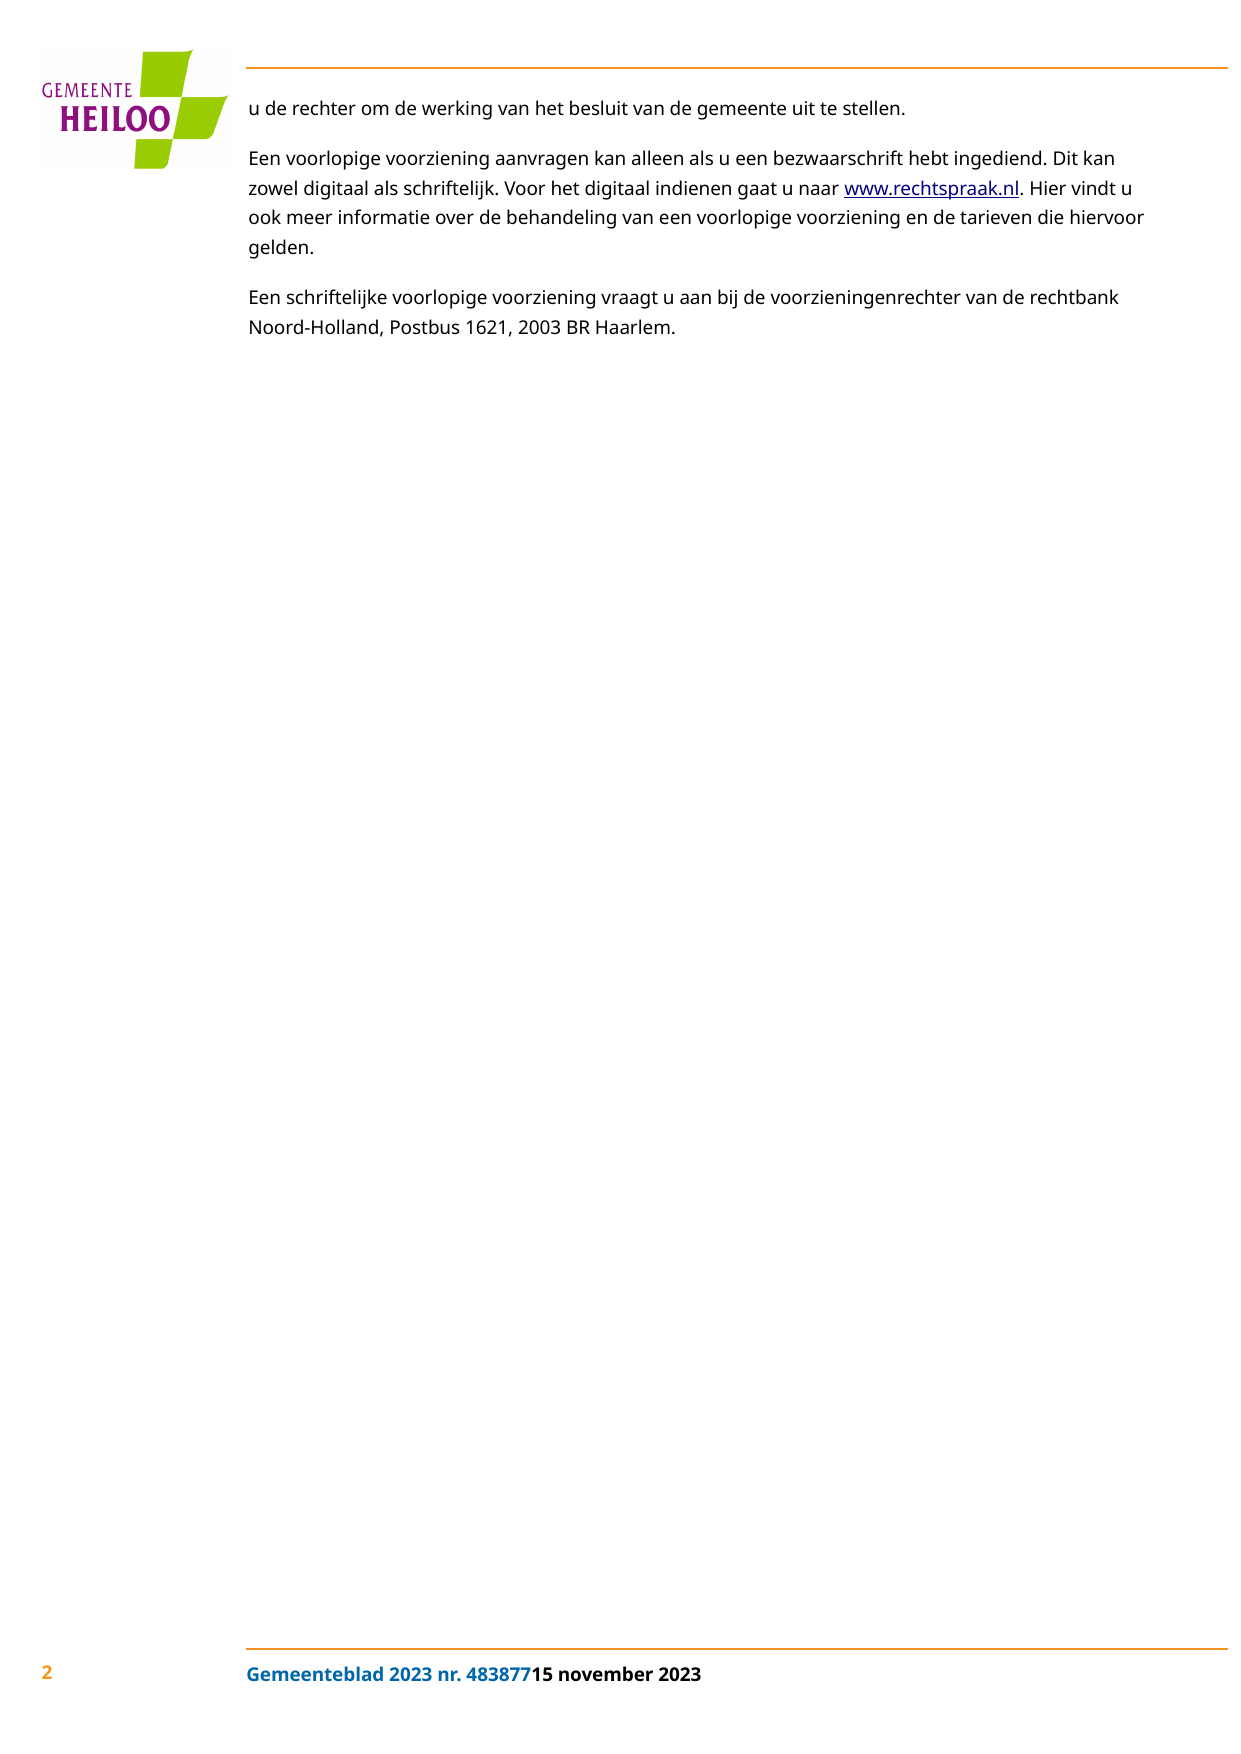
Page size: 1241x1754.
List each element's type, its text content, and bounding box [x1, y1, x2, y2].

picture [41, 47, 231, 172]
text Een schriftelijke voorlopige voorziening vraagt u aan bij de voorzieningenrechter van de rechtbank Noord-Holland, Postbus 1621, 2003 BR Haarlem. [248, 284, 1152, 340]
text Een voorlopige voorziening aanvragen kan alleen als u een bezwaarschrift hebt ingediend. Dit kan zowel digitaal als schriftelijk. Voor het digitaal indienen gaat u naar www.rechtspraak.nl. Hier vindt u ook meer informatie over de behandeling van een voorlopige voorziening en de tarieven die hiervoor gelden. [248, 145, 1152, 260]
text u de rechter om de werking van het besluit van de gemeente uit te stellen. [248, 95, 1152, 121]
